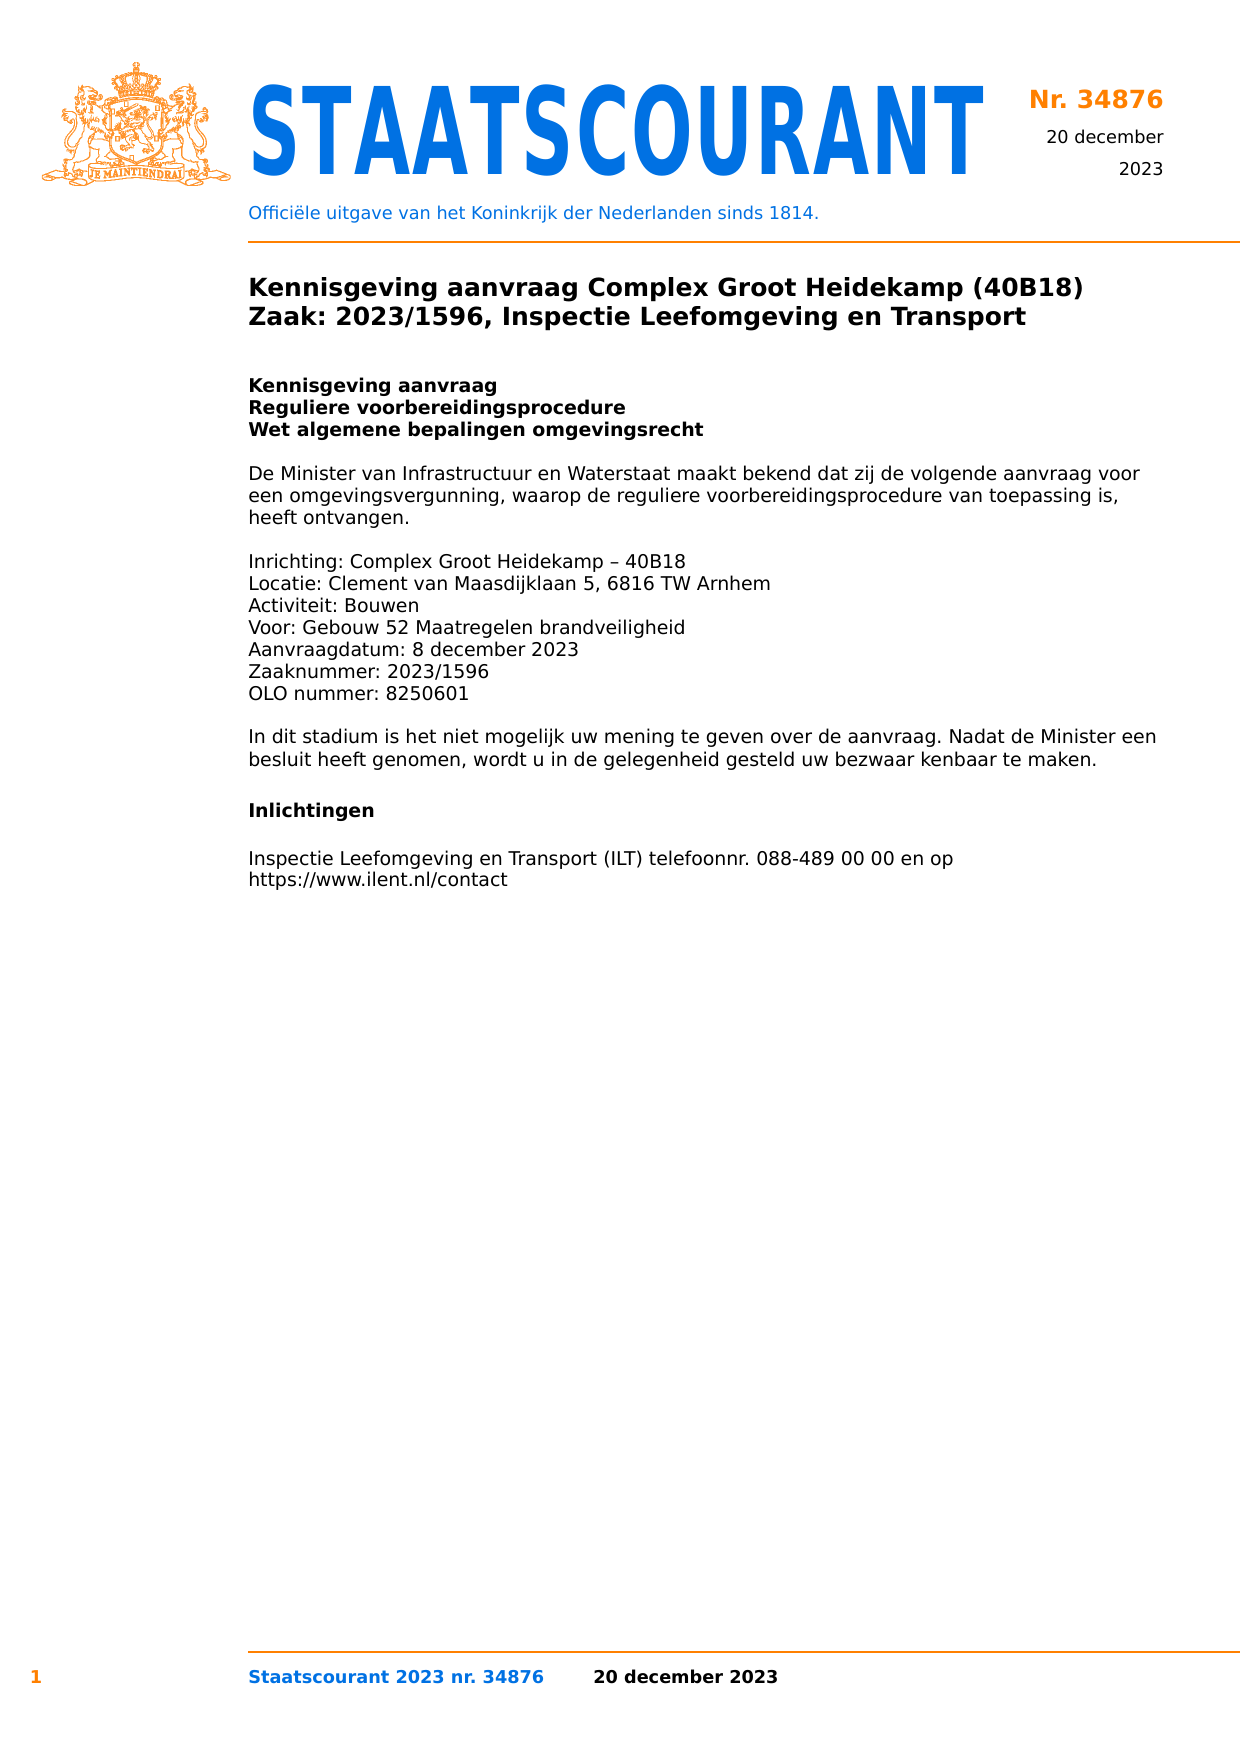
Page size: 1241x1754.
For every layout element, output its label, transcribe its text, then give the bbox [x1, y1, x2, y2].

text Aanvraagdatum: 8 december 2023 [248, 639, 1163, 661]
text Inspectie Leefomgeving en Transport (ILT) telefoonnr. 088-489 00 00 en op https://www.ilent.nl/contact [248, 847, 1163, 891]
text In dit stadium is het niet mogelijk uw mening te geven over de aanvraag. Nadat de Minister een besluit heeft genomen, wordt u in de gelegenheid gesteld uw bezwaar kenbaar te maken. [248, 726, 1163, 770]
table_cell 20 december [998, 121, 1240, 153]
table_cell 2023 [998, 153, 1240, 203]
text Kennisgeving aanvraag [248, 375, 1163, 397]
text De Minister van Infrastructuur en Waterstaat maakt bekend dat zij de volgende aanvraag voor een omgevingsvergunning, waarop de reguliere voorbereidingsprocedure van toepassing is, heeft ontvangen. [248, 463, 1163, 529]
table_header [25, 62, 248, 241]
text Locatie: Clement van Maasdijklaan 5, 6816 TW Arnhem [248, 573, 1163, 595]
text Wet algemene bepalingen omgevingsrecht [248, 419, 1163, 441]
table_cell Officiële uitgave van het Koninkrijk der Nederlanden sinds 1814. [248, 203, 1240, 241]
text Zaaknummer: 2023/1596 [248, 661, 1163, 683]
table_header Nr. 34876 [998, 62, 1240, 121]
text OLO nummer: 8250601 [248, 683, 1163, 704]
table_header STAATSCOURANT [248, 62, 998, 203]
text Voor: Gebouw 52 Maatregelen brandveiligheid [248, 617, 1163, 639]
subtitle Inlichtingen [248, 800, 1163, 822]
picture [41, 62, 231, 186]
text Reguliere voorbereidingsprocedure [248, 397, 1163, 419]
text Inrichting: Complex Groot Heidekamp – 40B18 [248, 551, 1163, 573]
subtitle Kennisgeving aanvraag Complex Groot Heidekamp (40B18) Zaak: 2023/1596, Inspectie Leefomgeving en Transport [248, 273, 1163, 331]
text Activiteit: Bouwen [248, 595, 1163, 617]
